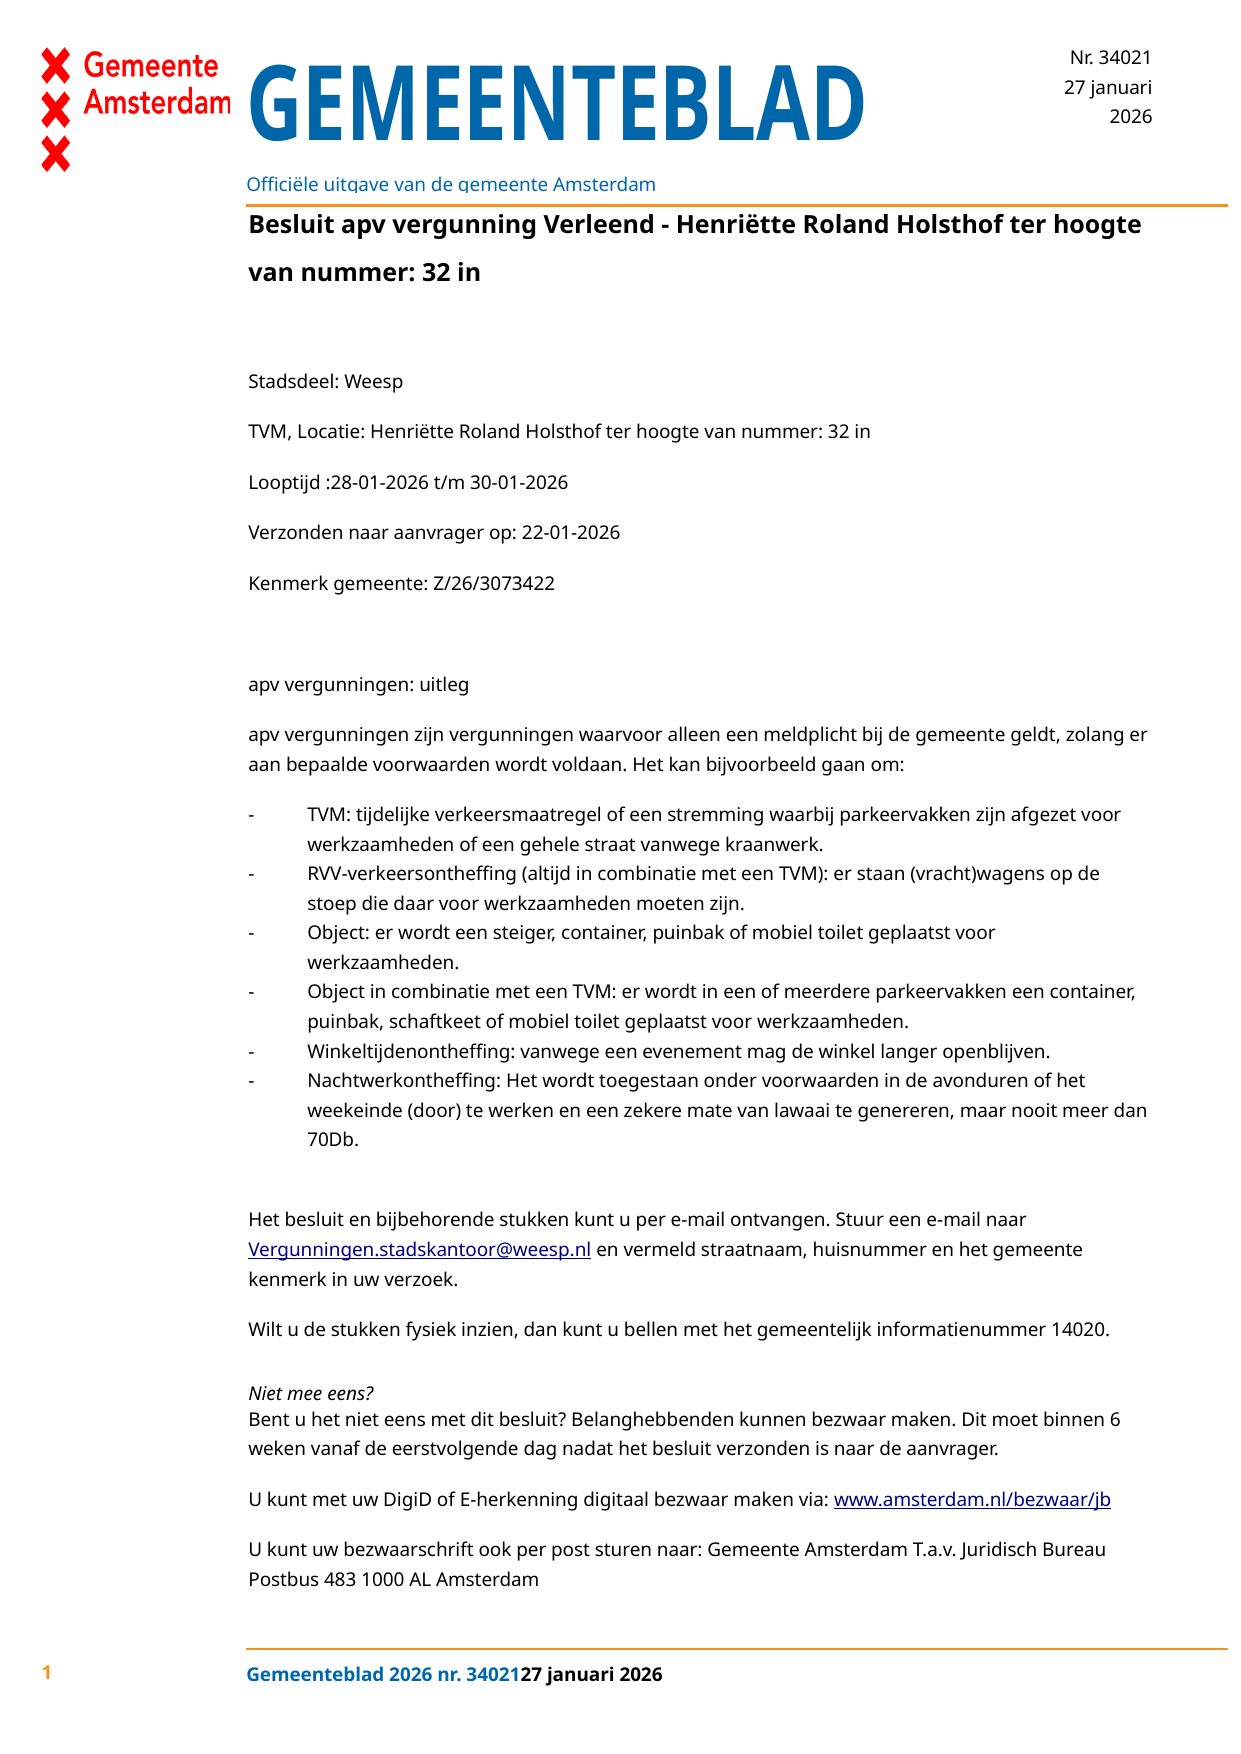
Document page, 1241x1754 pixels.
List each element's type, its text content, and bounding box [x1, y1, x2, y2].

text apv vergunningen: uitleg [248, 671, 1152, 697]
text apv vergunningen zijn vergunningen waarvoor alleen een meldplicht bij de gemeente geldt, zolang er aan bepaalde voorwaarden wordt voldaan. Het kan bijvoorbeeld gaan om: [248, 721, 1152, 777]
list Nachtwerkontheffing: Het wordt toegestaan onder voorwaarden in de avonduren of het weekeinde (door) te werken en een zekere mate van lawaai te genereren, maar nooit meer dan 70Db. [248, 1067, 1152, 1152]
text Kenmerk gemeente: Z/26/3073422 [248, 570, 1152, 596]
list Object: er wordt een steiger, container, puinbak of mobiel toilet geplaatst voor werkzaamheden. [248, 919, 1152, 975]
text Stadsdeel: Weesp [248, 368, 1152, 394]
text Looptijd :28-01-2026 t/m 30-01-2026 [248, 469, 1152, 495]
text Verzonden naar aanvrager op: 22-01-2026 [248, 519, 1152, 545]
text Het besluit en bijbehorende stukken kunt u per e-mail ontvangen. Stuur een e-mail naar Vergunningen.stadskantoor@weesp.nl en vermeld straatnaam, huisnummer en het gemeente kenmerk in uw verzoek. [248, 1207, 1152, 1292]
text Wilt u de stukken fysiek inzien, dan kunt u bellen met het gemeentelijk informatienummer 14020. [248, 1316, 1152, 1342]
text Niet mee eens? [248, 1380, 1152, 1406]
list Object in combinatie met een TVM: er wordt in een of meerdere parkeervakken een container, puinbak, schaftkeet of mobiel toilet geplaatst voor werkzaamheden. [248, 979, 1152, 1034]
text U kunt met uw DigiD of E-herkenning digitaal bezwaar maken via: www.amsterdam.nl/bezwaar/jb [248, 1486, 1152, 1512]
text Besluit apv vergunning Verleend - Henriëtte Roland Holsthof ter hoogte van nummer: 32 in [248, 207, 1152, 288]
list TVM: tijdelijke verkeersmaatregel of een stremming waarbij parkeervakken zijn afgezet voor werkzaamheden of een gehele straat vanwege kraanwerk. [248, 801, 1152, 857]
list RVV-verkeersontheffing (altijd in combinatie met een TVM): er staan (vracht)wagens op de stoep die daar voor werkzaamheden moeten zijn. [248, 860, 1152, 916]
text TVM, Locatie: Henriëtte Roland Holsthof ter hoogte van nummer: 32 in [248, 419, 1152, 444]
text Bent u het niet eens met dit besluit? Belanghebbenden kunnen bezwaar maken. Dit moet binnen 6 weken vanaf de eerstvolgende dag nadat het besluit verzonden is naar de aanvrager. [248, 1406, 1152, 1461]
list Winkeltijdenontheffing: vanwege een evenement mag de winkel langer openblijven. [248, 1038, 1152, 1064]
text U kunt uw bezwaarschrift ook per post sturen naar: Gemeente Amsterdam T.a.v. Juridisch Bureau Postbus 483 1000 AL Amsterdam [248, 1536, 1152, 1592]
picture [41, 47, 231, 172]
